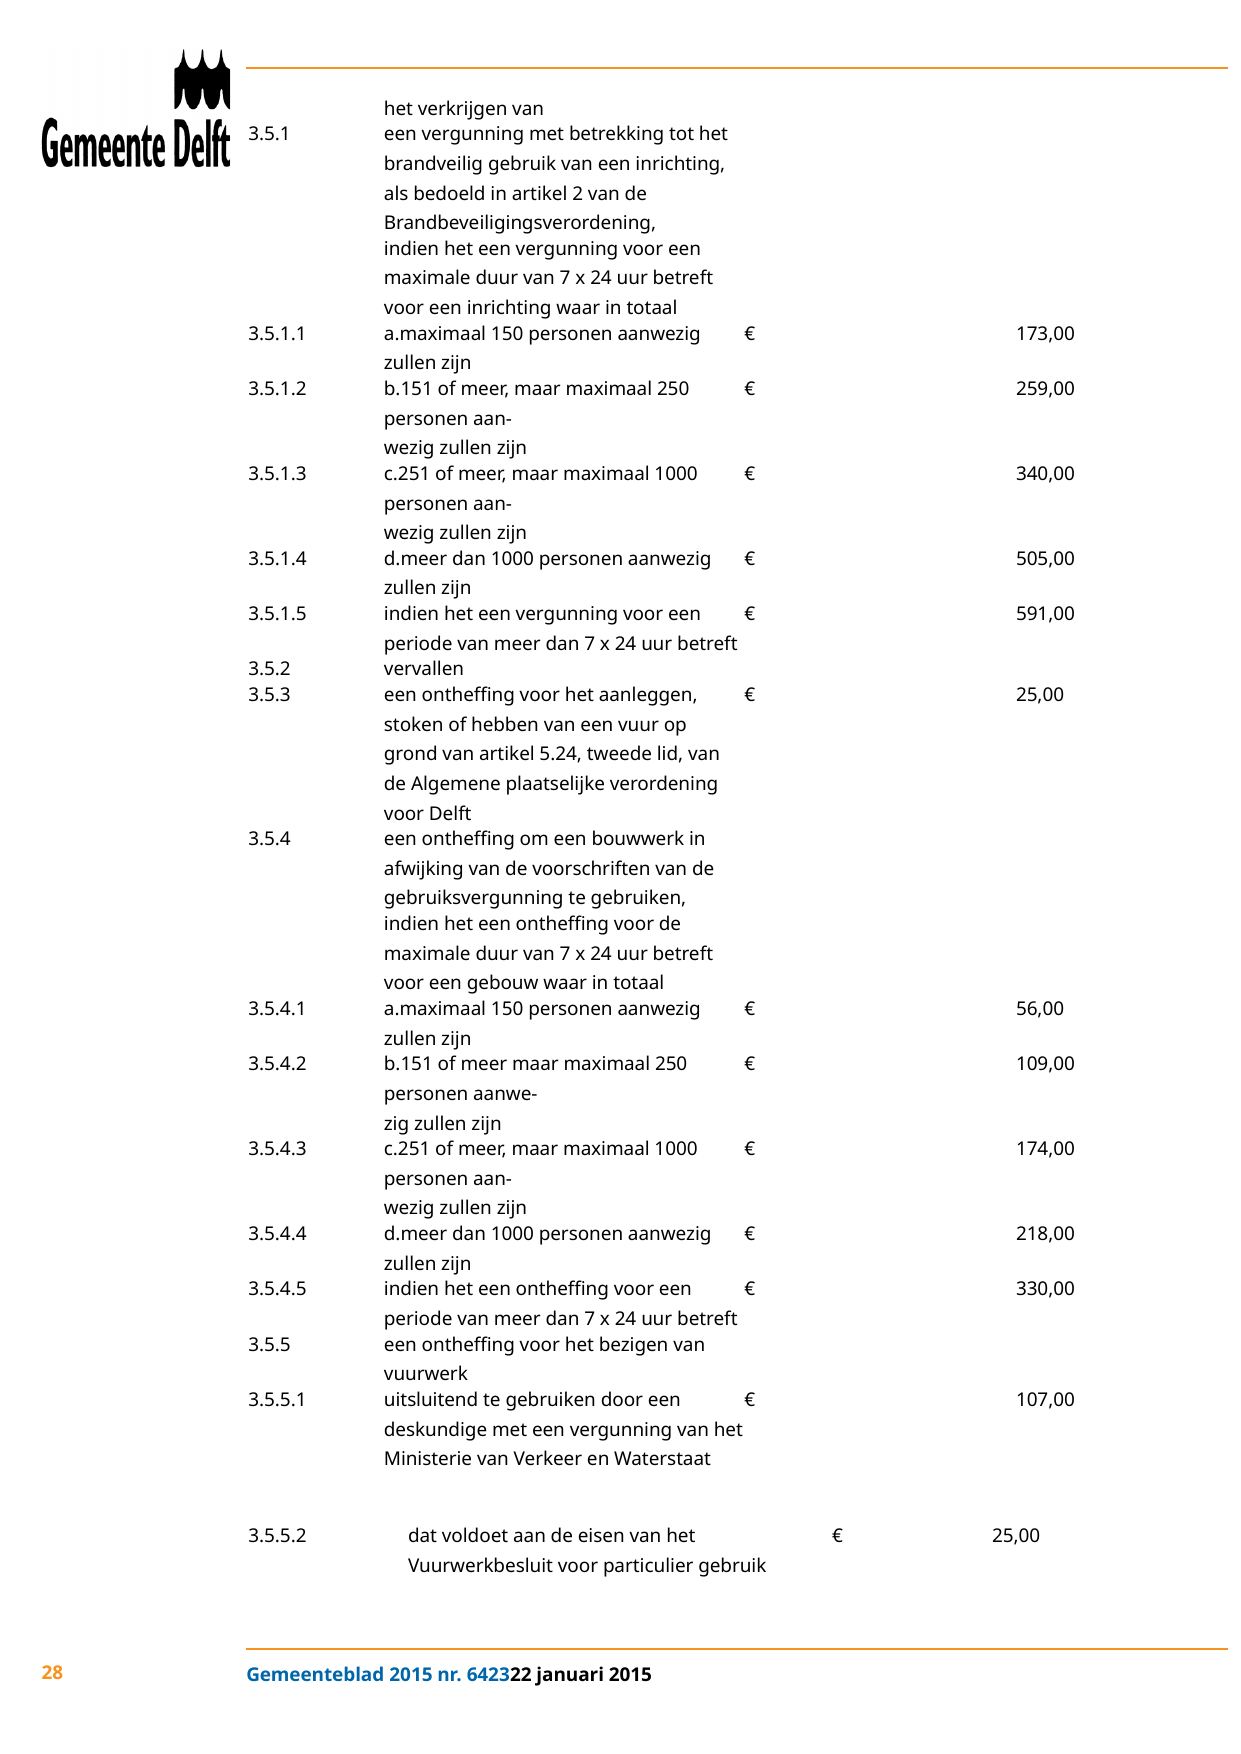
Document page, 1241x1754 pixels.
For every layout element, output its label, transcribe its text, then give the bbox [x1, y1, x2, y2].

table_cell a.maximaal 150 personen aanwezig zullen zijn [384, 995, 744, 1051]
table_cell € [744, 375, 1016, 460]
table_cell 591,00 [1016, 600, 1152, 656]
table_cell [1016, 235, 1152, 320]
table_cell 505,00 [1016, 545, 1152, 600]
table_cell a.maximaal 150 personen aanwezig zullen zijn [384, 320, 744, 375]
table_cell [744, 121, 1016, 235]
table_header € [832, 1523, 992, 1578]
table_cell b.151 of meer maar maximaal 250 personen aanwe- zig zullen zijn [384, 1051, 744, 1135]
table_cell uitsluitend te gebruiken door een deskundige met een vergunning van het Ministerie van Verkeer en Waterstaat [384, 1386, 744, 1471]
table_cell 109,00 [1016, 1051, 1152, 1135]
table_cell c.251 of meer, maar maximaal 1000 personen aan- wezig zullen zijn [384, 1135, 744, 1220]
table_cell 3.5.1.3 [248, 460, 384, 545]
table_cell het verkrijgen van [384, 95, 744, 121]
table_cell 3.5.4.2 [248, 1051, 384, 1135]
table_cell [1016, 1331, 1152, 1386]
table_cell [744, 825, 1016, 910]
table_cell € [744, 1051, 1016, 1135]
table_cell [992, 1578, 1152, 1604]
table_cell indien het een ontheffing voor de maximale duur van 7 x 24 uur betreft voor een gebouw waar in totaal [384, 910, 744, 995]
table_cell 3.5.3 [248, 681, 384, 825]
table_cell 3.5.1.4 [248, 545, 384, 600]
table_cell € [744, 600, 1016, 656]
table_cell indien het een ontheffing voor een periode van meer dan 7 x 24 uur betreft [384, 1276, 744, 1331]
table_cell [1016, 121, 1152, 235]
table_cell € [744, 1276, 1016, 1331]
table_cell € [744, 681, 1016, 825]
table_cell 3.5.4.3 [248, 1135, 384, 1220]
table_cell 3.5.1.2 [248, 375, 384, 460]
table_cell b.151 of meer, maar maximaal 250 personen aan- wezig zullen zijn [384, 375, 744, 460]
table_cell € [744, 1386, 1016, 1471]
table_cell [744, 1331, 1016, 1386]
table_cell 3.5.4.5 [248, 1276, 384, 1331]
table_cell € [744, 545, 1016, 600]
table_cell indien het een vergunning voor een maximale duur van 7 x 24 uur betreft voor een inrichting waar in totaal [384, 235, 744, 320]
table_cell d.meer dan 1000 personen aanwezig zullen zijn [384, 1220, 744, 1276]
table_cell [248, 910, 384, 995]
table_cell 3.5.2 [248, 656, 384, 681]
table_cell 3.5.1.5 [248, 600, 384, 656]
table_cell 218,00 [1016, 1220, 1152, 1276]
table_cell [744, 95, 1016, 121]
table_header 25,00 [992, 1523, 1152, 1578]
table_cell 3.5.4.1 [248, 995, 384, 1051]
table_cell [248, 95, 384, 121]
table_cell 330,00 [1016, 1276, 1152, 1331]
table_cell € [744, 995, 1016, 1051]
table_cell 3.5.5 [248, 1331, 384, 1386]
table_cell [744, 235, 1016, 320]
table_cell d.meer dan 1000 personen aanwezig zullen zijn [384, 545, 744, 600]
table_header 3.5.5.2 [248, 1523, 408, 1578]
table_cell indien het een vergunning voor een periode van meer dan 7 x 24 uur betreft [384, 600, 744, 656]
table_cell een ontheffing voor het bezigen van vuurwerk [384, 1331, 744, 1386]
table_header dat voldoet aan de eisen van het Vuurwerkbesluit voor particulier gebruik [408, 1523, 832, 1578]
table_cell [744, 656, 1016, 681]
table_cell [832, 1578, 992, 1604]
table_cell € [744, 1220, 1016, 1276]
table_cell [408, 1578, 832, 1604]
table_cell 3.5.1 [248, 121, 384, 235]
picture [41, 47, 231, 172]
table_cell 3.5.4 [248, 825, 384, 910]
table_cell € [744, 1135, 1016, 1220]
table_cell [744, 910, 1016, 995]
table_cell een ontheffing voor het aanleggen, stoken of hebben van een vuur op grond van artikel 5.24, tweede lid, van de Algemene plaatselijke verordening voor Delft [384, 681, 744, 825]
table_cell 3.5.1.1 [248, 320, 384, 375]
table_cell 56,00 [1016, 995, 1152, 1051]
table_cell 174,00 [1016, 1135, 1152, 1220]
table_cell [1016, 910, 1152, 995]
table_cell c.251 of meer, maar maximaal 1000 personen aan- wezig zullen zijn [384, 460, 744, 545]
table_cell 259,00 [1016, 375, 1152, 460]
table_cell € [744, 320, 1016, 375]
table_cell vervallen [384, 656, 744, 681]
table_cell [248, 235, 384, 320]
table_cell [1016, 656, 1152, 681]
table_cell een vergunning met betrekking tot het brandveilig gebruik van een inrichting, als bedoeld in artikel 2 van de Brandbeveiligingsverordening, [384, 121, 744, 235]
table_cell 3.5.5.1 [248, 1386, 384, 1471]
table_cell [1016, 825, 1152, 910]
table_cell 3.5.4.4 [248, 1220, 384, 1276]
table_cell 173,00 [1016, 320, 1152, 375]
table_cell 25,00 [1016, 681, 1152, 825]
table_cell 340,00 [1016, 460, 1152, 545]
table_cell een ontheffing om een bouwwerk in afwijking van de voorschriften van de gebruiksvergunning te gebruiken, [384, 825, 744, 910]
table_cell [248, 1578, 408, 1604]
table_cell [1016, 95, 1152, 121]
table_cell € [744, 460, 1016, 545]
table_cell 107,00 [1016, 1386, 1152, 1471]
